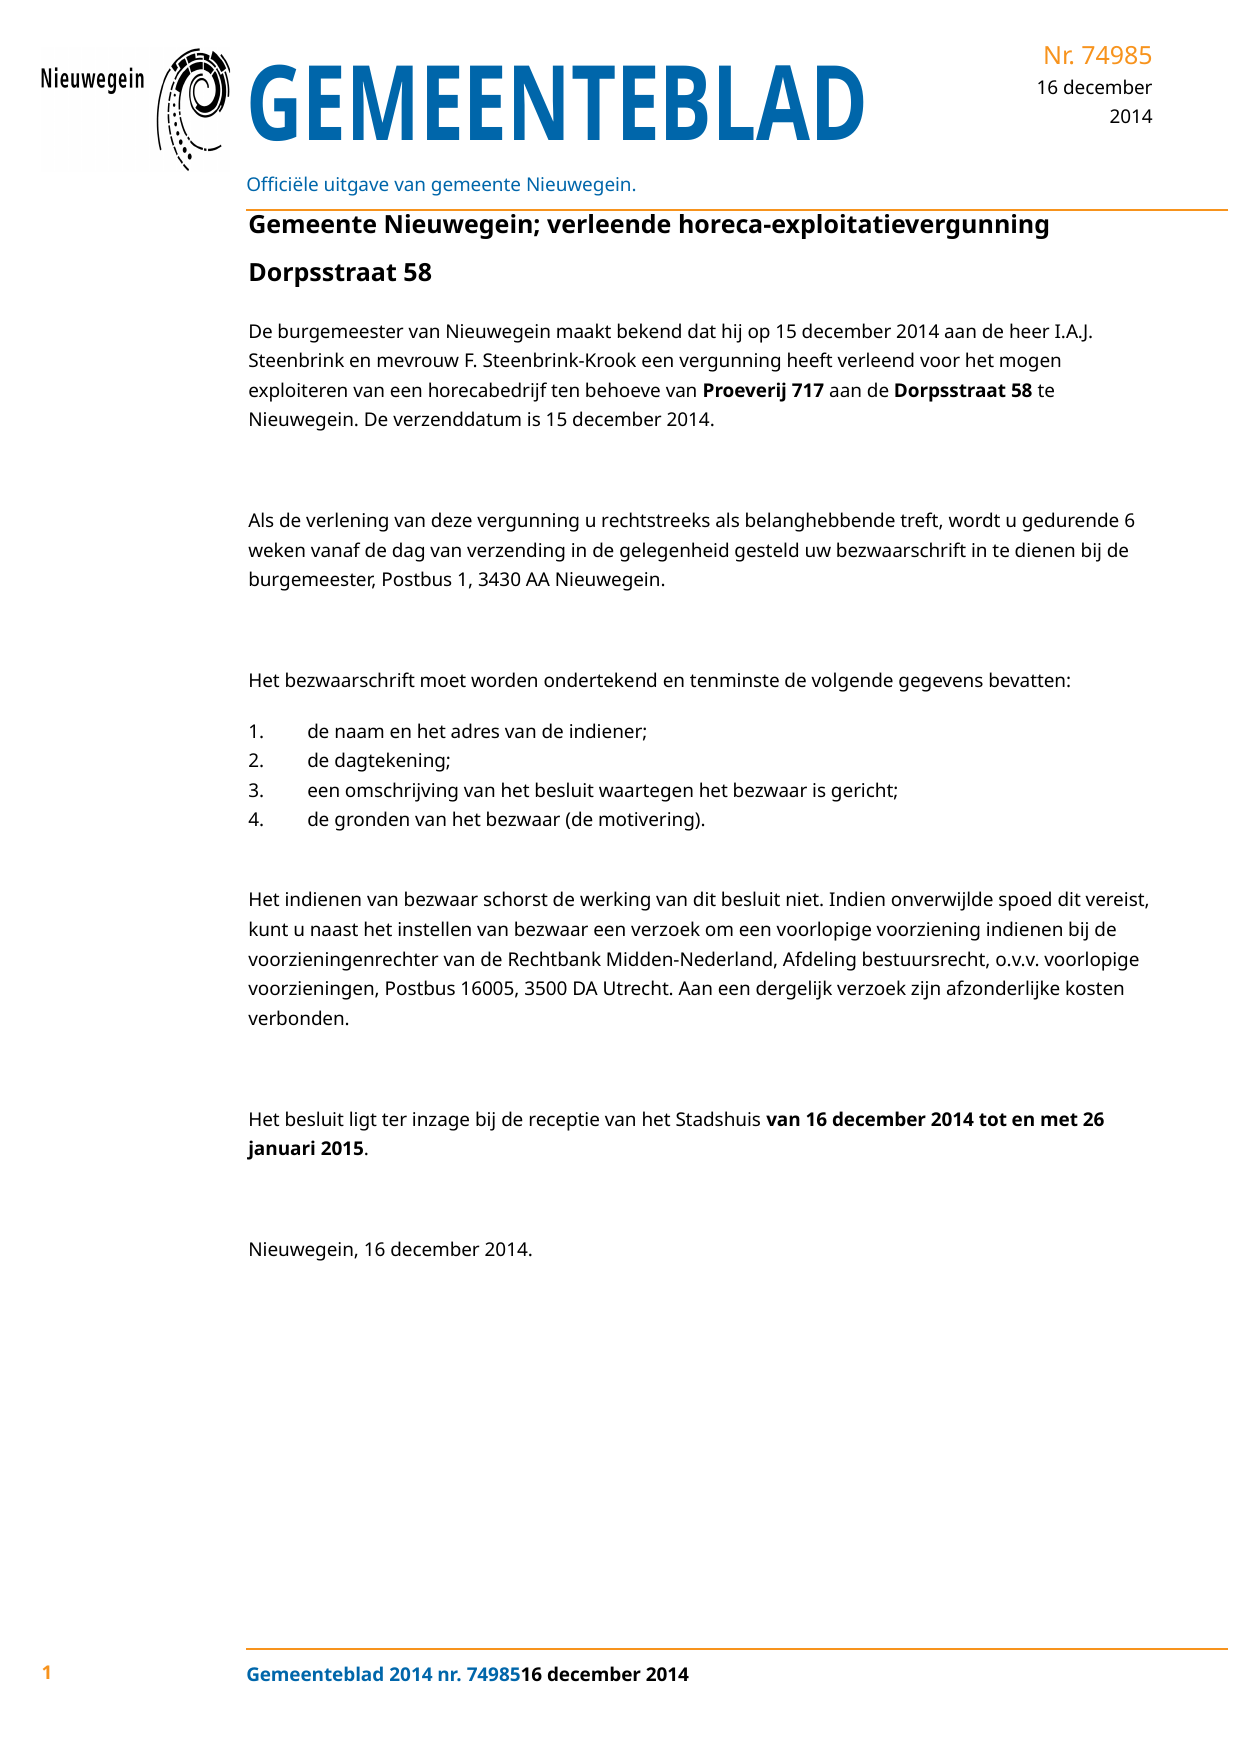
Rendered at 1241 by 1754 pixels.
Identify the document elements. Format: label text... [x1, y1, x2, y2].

text Gemeente Nieuwegein; verleende horeca-exploitatievergunning Dorpsstraat 58 [248, 211, 1152, 288]
list de naam en het adres van de indiener; [248, 718, 1152, 744]
picture [41, 47, 231, 172]
text Nieuwegein, 16 december 2014. [248, 1236, 1152, 1262]
list de gronden van het bezwaar (de motivering). [248, 807, 1152, 832]
text De burgemeester van Nieuwegein maakt bekend dat hij op 15 december 2014 aan de heer I.A.J. Steenbrink en mevrouw F. Steenbrink-Krook een vergunning heeft verleend voor het mogen exploiteren van een horecabedrijf ten behoeve van Proeverij 717 aan de Dorpsstraat 58 te Nieuwegein. De verzenddatum is 15 december 2014. [248, 318, 1152, 432]
text Als de verlening van deze vergunning u rechtstreeks als belanghebbende treft, wordt u gedurende 6 weken vanaf de dag van verzending in de gelegenheid gesteld uw bezwaarschrift in te dienen bij de burgemeester, Postbus 1, 3430 AA Nieuwegein. [248, 507, 1152, 592]
text Het bezwaarschrift moet worden ondertekend en tenminste de volgende gegevens bevatten: [248, 667, 1152, 693]
text Het indienen van bezwaar schorst de werking van dit besluit niet. Indien onverwijlde spoed dit vereist, kunt u naast het instellen van bezwaar een verzoek om een voorlopige voorziening indienen bij de voorzieningenrechter van de Rechtbank Midden-Nederland, Afdeling bestuursrecht, o.v.v. voorlopige voorzieningen, Postbus 16005, 3500 DA Utrecht. Aan een dergelijk verzoek zijn afzonderlijke kosten verbonden. [248, 887, 1152, 1031]
list een omschrijving van het besluit waartegen het bezwaar is gericht; [248, 777, 1152, 803]
list de dagtekening; [248, 747, 1152, 773]
text Het besluit ligt ter inzage bij de receptie van het Stadshuis van 16 december 2014 tot en met 26 januari 2015. [248, 1106, 1152, 1161]
